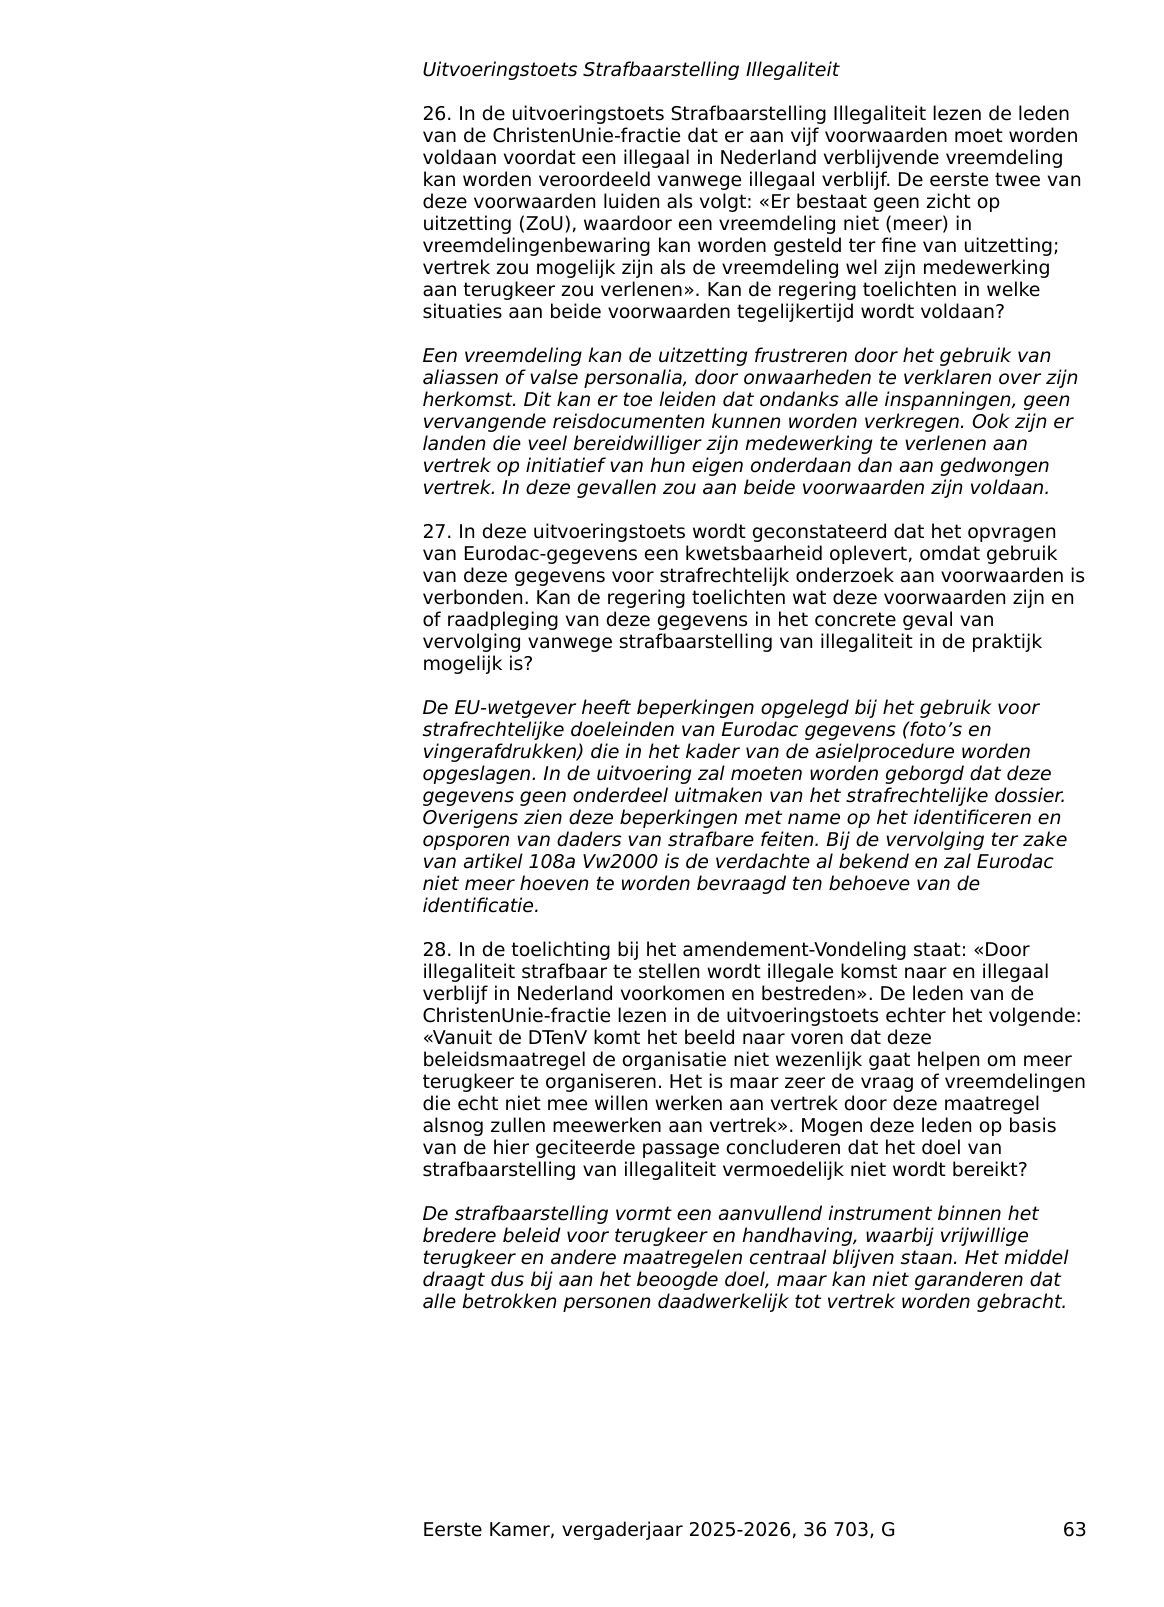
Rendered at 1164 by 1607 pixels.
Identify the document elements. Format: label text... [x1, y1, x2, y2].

text 28. In de toelichting bij het amendement-Vondeling staat: «Door illegaliteit strafbaar te stellen wordt illegale komst naar en illegaal verblijf in Nederland voorkomen en bestreden». De leden van de ChristenUnie-fractie lezen in de uitvoeringstoets echter het volgende: «Vanuit de DTenV komt het beeld naar voren dat deze beleidsmaatregel de organisatie niet wezenlijk gaat helpen om meer terugkeer te organiseren. Het is maar zeer de vraag of vreemdelingen die echt niet mee willen werken aan vertrek door deze maatregel alsnog zullen meewerken aan vertrek». Mogen deze leden op basis van de hier geciteerde passage concluderen dat het doel van strafbaarstelling van illegaliteit vermoedelijk niet wordt bereikt? [422, 939, 1087, 1181]
text De strafbaarstelling vormt een aanvullend instrument binnen het bredere beleid voor terugkeer en handhaving, waarbij vrijwillige terugkeer en andere maatregelen centraal blijven staan. Het middel draagt dus bij aan het beoogde doel, maar kan niet garanderen dat alle betrokken personen daadwerkelijk tot vertrek worden gebracht. [422, 1203, 1087, 1313]
text 27. In deze uitvoeringstoets wordt geconstateerd dat het opvragen van Eurodac-gegevens een kwetsbaarheid oplevert, omdat gebruik van deze gegevens voor strafrechtelijk onderzoek aan voorwaarden is verbonden. Kan de regering toelichten wat deze voorwaarden zijn en of raadpleging van deze gegevens in het concrete geval van vervolging vanwege strafbaarstelling van illegaliteit in de praktijk mogelijk is? [422, 521, 1087, 675]
text 26. In de uitvoeringstoets Strafbaarstelling Illegaliteit lezen de leden van de ChristenUnie-fractie dat er aan vijf voorwaarden moet worden voldaan voordat een illegaal in Nederland verblijvende vreemdeling kan worden veroordeeld vanwege illegaal verblijf. De eerste twee van deze voorwaarden luiden als volgt: «Er bestaat geen zicht op uitzetting (ZoU), waardoor een vreemdeling niet (meer) in vreemdelingenbewaring kan worden gesteld ter fine van uitzetting; vertrek zou mogelijk zijn als de vreemdeling wel zijn medewerking aan terugkeer zou verlenen». Kan de regering toelichten in welke situaties aan beide voorwaarden tegelijkertijd wordt voldaan? [422, 103, 1087, 323]
text Een vreemdeling kan de uitzetting frustreren door het gebruik van aliassen of valse personalia, door onwaarheden te verklaren over zijn herkomst. Dit kan er toe leiden dat ondanks alle inspanningen, geen vervangende reisdocumenten kunnen worden verkregen. Ook zijn er landen die veel bereidwilliger zijn medewerking te verlenen aan vertrek op initiatief van hun eigen onderdaan dan aan gedwongen vertrek. In deze gevallen zou aan beide voorwaarden zijn voldaan. [422, 345, 1087, 499]
subtitle Uitvoeringstoets Strafbaarstelling Illegaliteit [422, 59, 1087, 81]
text De EU-wetgever heeft beperkingen opgelegd bij het gebruik voor strafrechtelijke doeleinden van Eurodac gegevens (foto’s en vingerafdrukken) die in het kader van de asielprocedure worden opgeslagen. In de uitvoering zal moeten worden geborgd dat deze gegevens geen onderdeel uitmaken van het strafrechtelijke dossier. Overigens zien deze beperkingen met name op het identificeren en opsporen van daders van strafbare feiten. Bij de vervolging ter zake van artikel 108a Vw2000 is de verdachte al bekend en zal Eurodac niet meer hoeven te worden bevraagd ten behoeve van de identificatie. [422, 697, 1087, 917]
